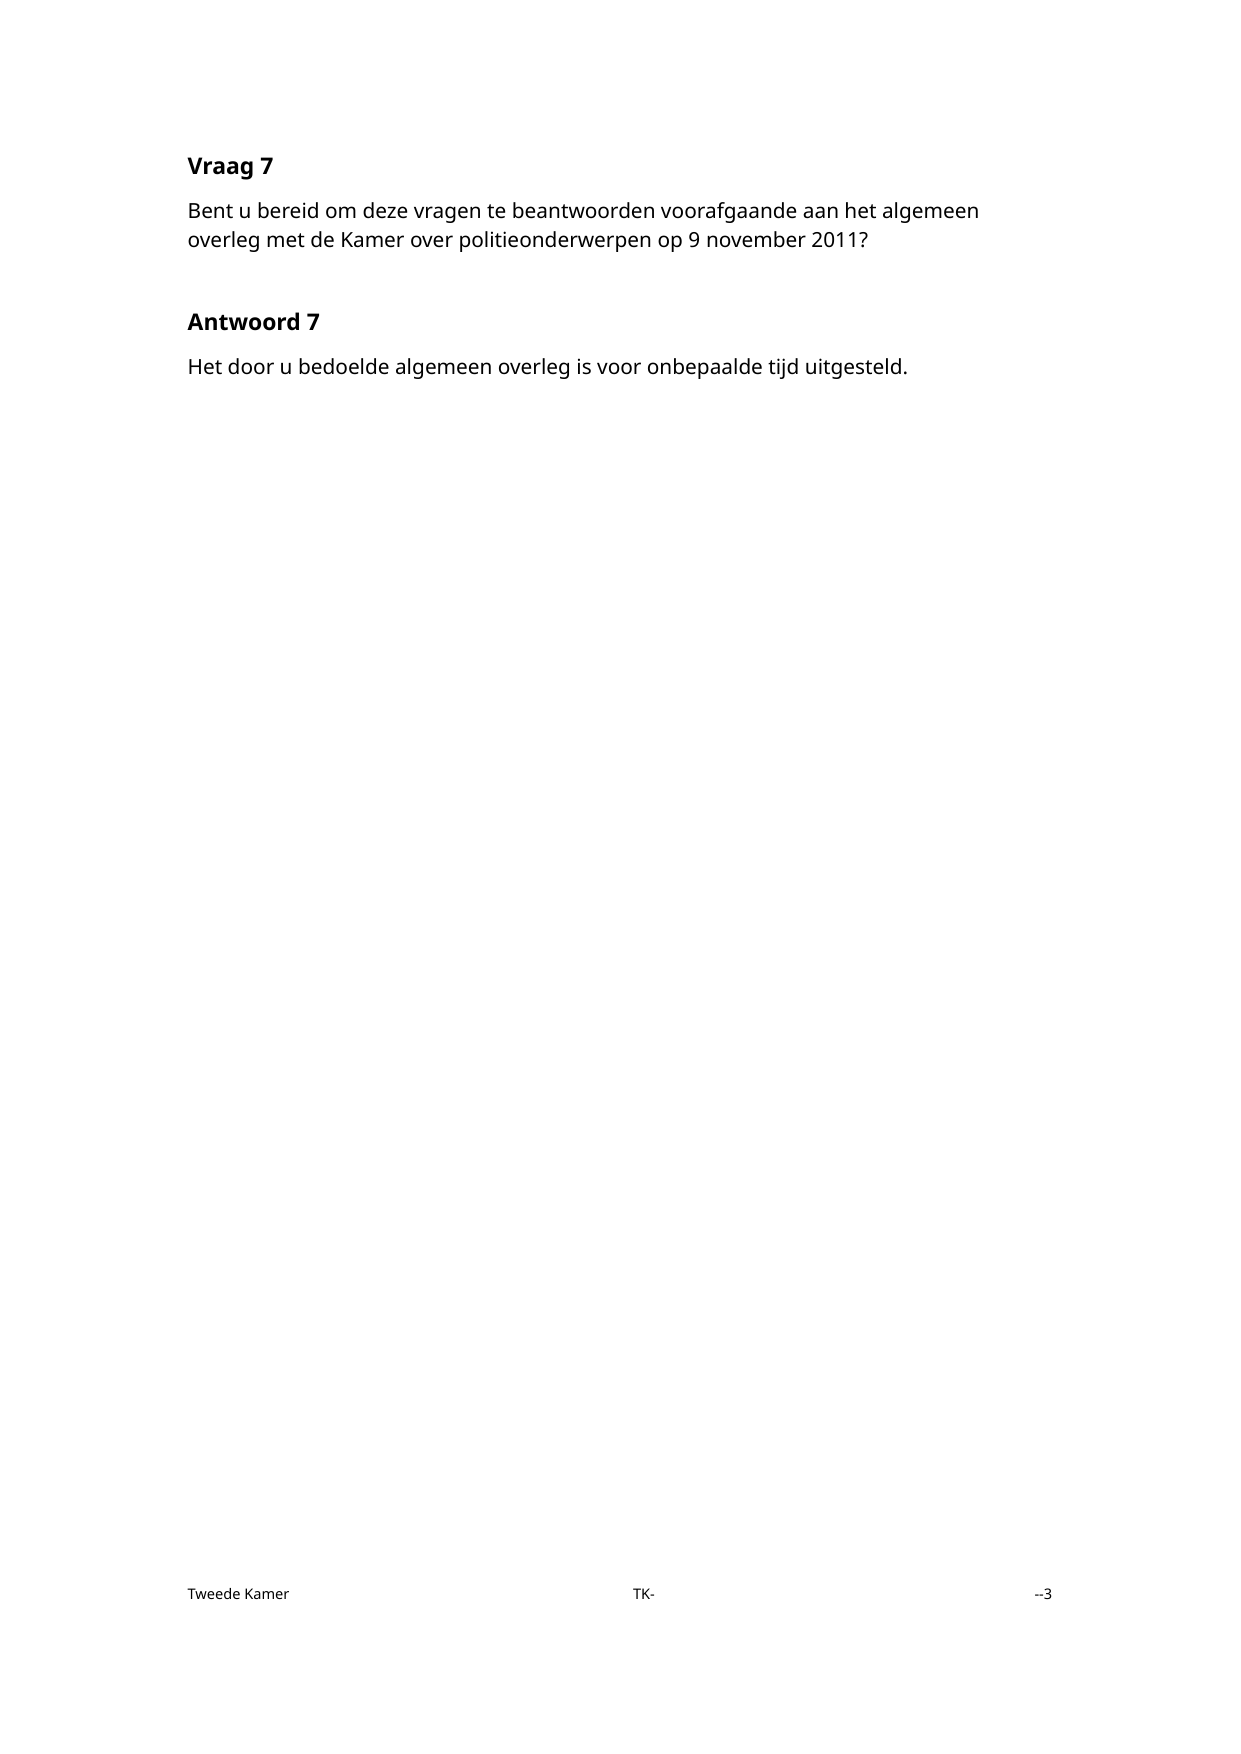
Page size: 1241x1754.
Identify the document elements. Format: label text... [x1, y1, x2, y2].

subtitle Antwoord 7 [187, 306, 1053, 337]
subtitle Vraag 7 [187, 150, 1053, 181]
text Het door u bedoelde algemeen overleg is voor onbepaalde tijd uitgesteld. [187, 352, 1053, 380]
text Bent u bereid om deze vragen te beantwoorden voorafgaande aan het algemeen overleg met de Kamer over politieonderwerpen op 9 november 2011? [187, 196, 1053, 253]
